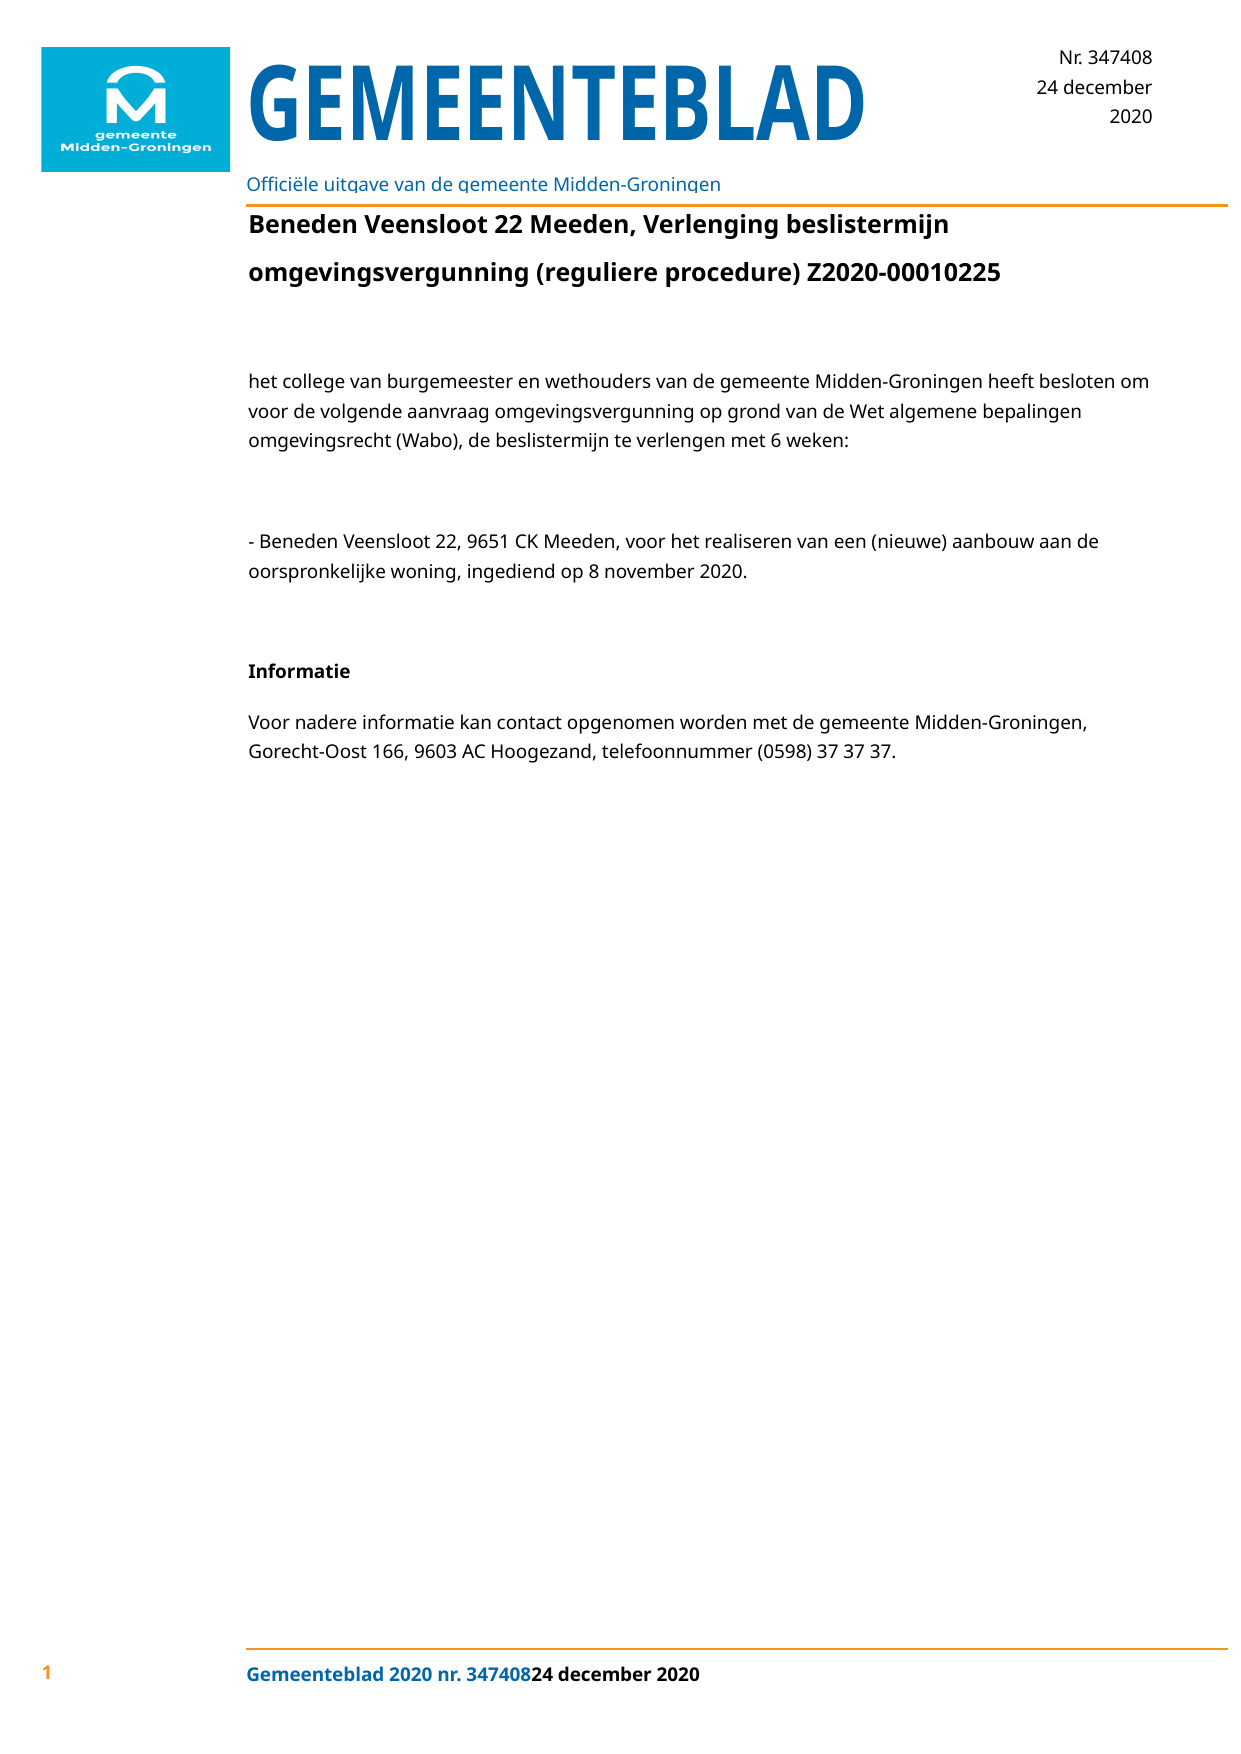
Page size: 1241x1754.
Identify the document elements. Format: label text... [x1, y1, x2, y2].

picture [184, 146, 190, 153]
text Beneden Veensloot 22 Meeden, Verlenging beslistermijn omgevingsvergunning (reguliere procedure) Z2020-00010225 [248, 207, 1152, 288]
text Informatie [248, 659, 1152, 684]
picture [108, 66, 164, 82]
text - Beneden Veensloot 22, 9651 CK Meeden, voor het realiseren van een (nieuwe) aanbouw aan de oorspronkelijke woning, ingediend op 8 november 2020. [248, 528, 1152, 584]
text het college van burgemeester en wethouders van de gemeente Midden-Groningen heeft besloten om voor de volgende aanvraag omgevingsvergunning op grond van de Wet algemene bepalingen omgevingsrecht (Wabo), de beslistermijn te verlengen met 6 weken: [248, 368, 1152, 453]
picture [107, 89, 165, 122]
text Voor nadere informatie kan contact opgenomen worden met de gemeente Midden-Groningen, Gorecht-Oost 166, 9603 AC Hoogezand, telefoonnummer (0598) 37 37 37. [248, 709, 1152, 764]
